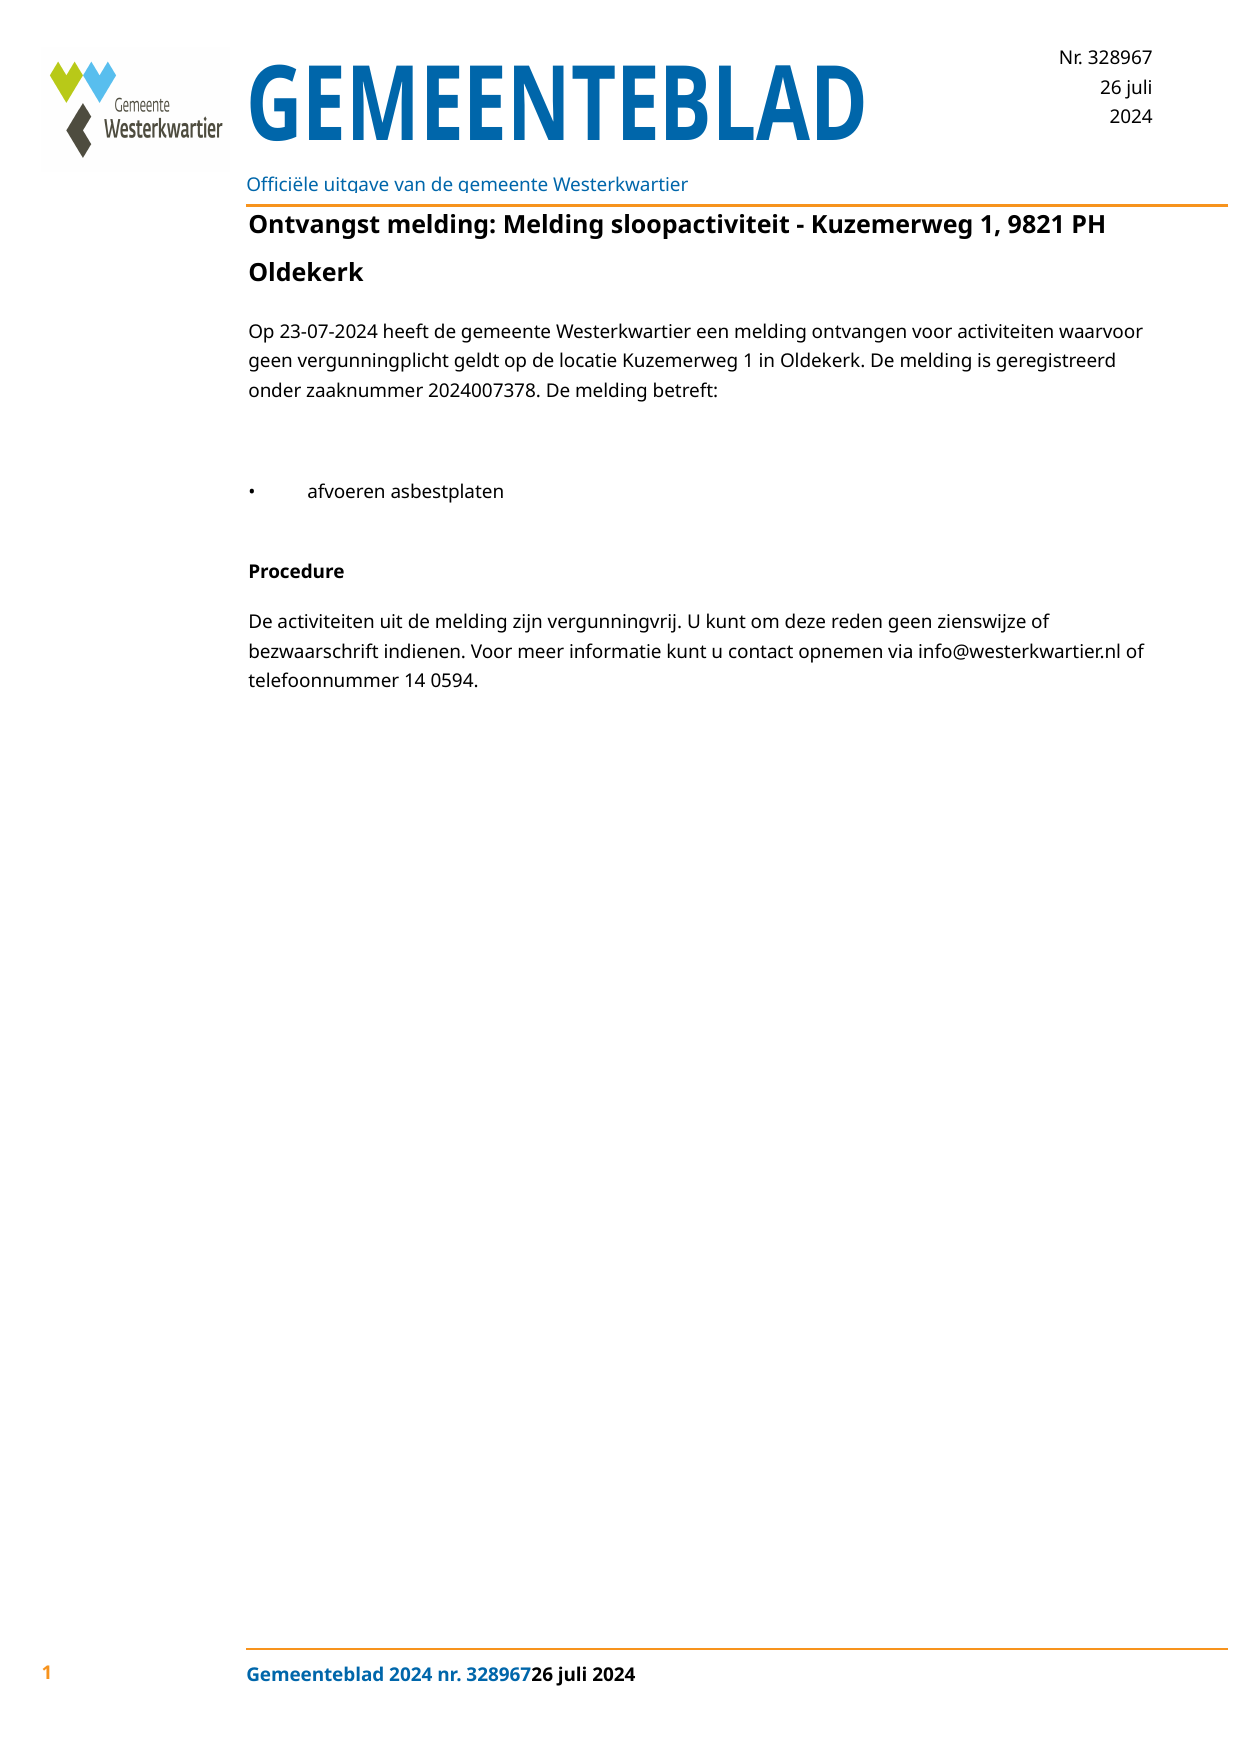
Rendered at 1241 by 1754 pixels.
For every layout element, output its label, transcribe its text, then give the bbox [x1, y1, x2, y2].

list afvoeren asbestplaten [248, 478, 1152, 504]
text De activiteiten uit de melding zijn vergunningvrij. U kunt om deze reden geen zienswijze of bezwaarschrift indienen. Voor meer informatie kunt u contact opnemen via info@westerkwartier.nl of telefoonnummer 14 0594. [248, 608, 1152, 693]
text Ontvangst melding: Melding sloopactiviteit - Kuzemerweg 1, 9821 PH Oldekerk [248, 207, 1152, 288]
picture [41, 47, 231, 172]
text Op 23-07-2024 heeft de gemeente Westerkwartier een melding ontvangen voor activiteiten waarvoor geen vergunningplicht geldt op de locatie Kuzemerweg 1 in Oldekerk. De melding is geregistreerd onder zaaknummer 2024007378. De melding betreft: [248, 318, 1152, 403]
text Procedure [248, 558, 1152, 584]
